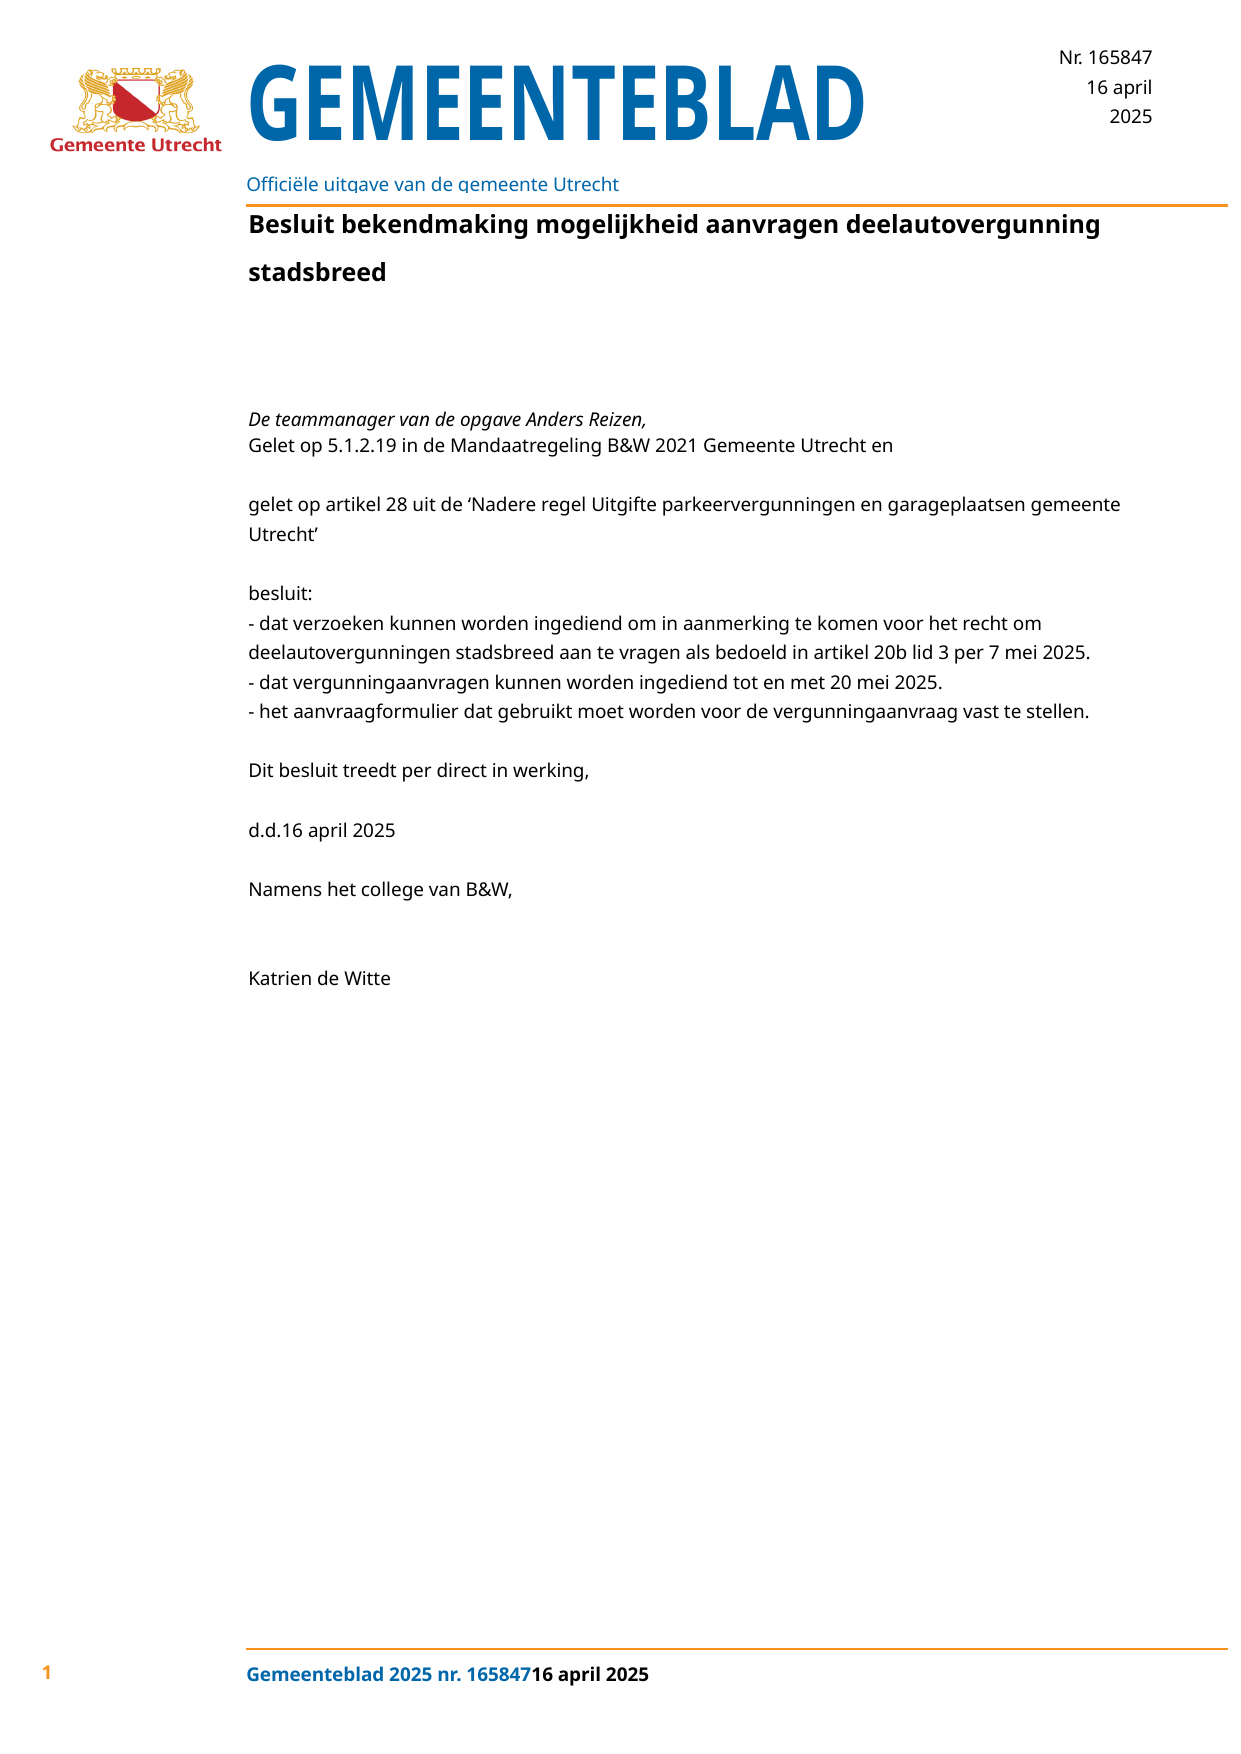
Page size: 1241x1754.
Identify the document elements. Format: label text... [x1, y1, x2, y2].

text - dat vergunningaanvragen kunnen worden ingediend tot en met 20 mei 2025. [248, 669, 1152, 694]
text besluit: [248, 580, 1152, 606]
text gelet op artikel 28 uit de ‘Nadere regel Uitgifte parkeervergunningen en garageplaatsen gemeente Utrecht’ [248, 491, 1152, 547]
text Besluit bekendmaking mogelijkheid aanvragen deelautovergunning stadsbreed [248, 207, 1152, 288]
text Dit besluit treedt per direct in werking, [248, 758, 1152, 783]
text De teammanager van de opgave Anders Reizen, [248, 406, 1152, 432]
text - dat verzoeken kunnen worden ingediend om in aanmerking te komen voor het recht om deelautovergunningen stadsbreed aan te vragen als bedoeld in artikel 20b lid 3 per 7 mei 2025. [248, 610, 1152, 665]
text Namens het college van B&W, [248, 876, 1152, 902]
picture [41, 47, 231, 172]
text Gelet op 5.1.2.19 in de Mandaatregeling B&W 2021 Gemeente Utrecht en [248, 432, 1152, 458]
text - het aanvraagformulier dat gebruikt moet worden voor de vergunningaanvraag vast te stellen. [248, 698, 1152, 724]
text Katrien de Witte [248, 965, 1152, 990]
text d.d.16 april 2025 [248, 817, 1152, 842]
